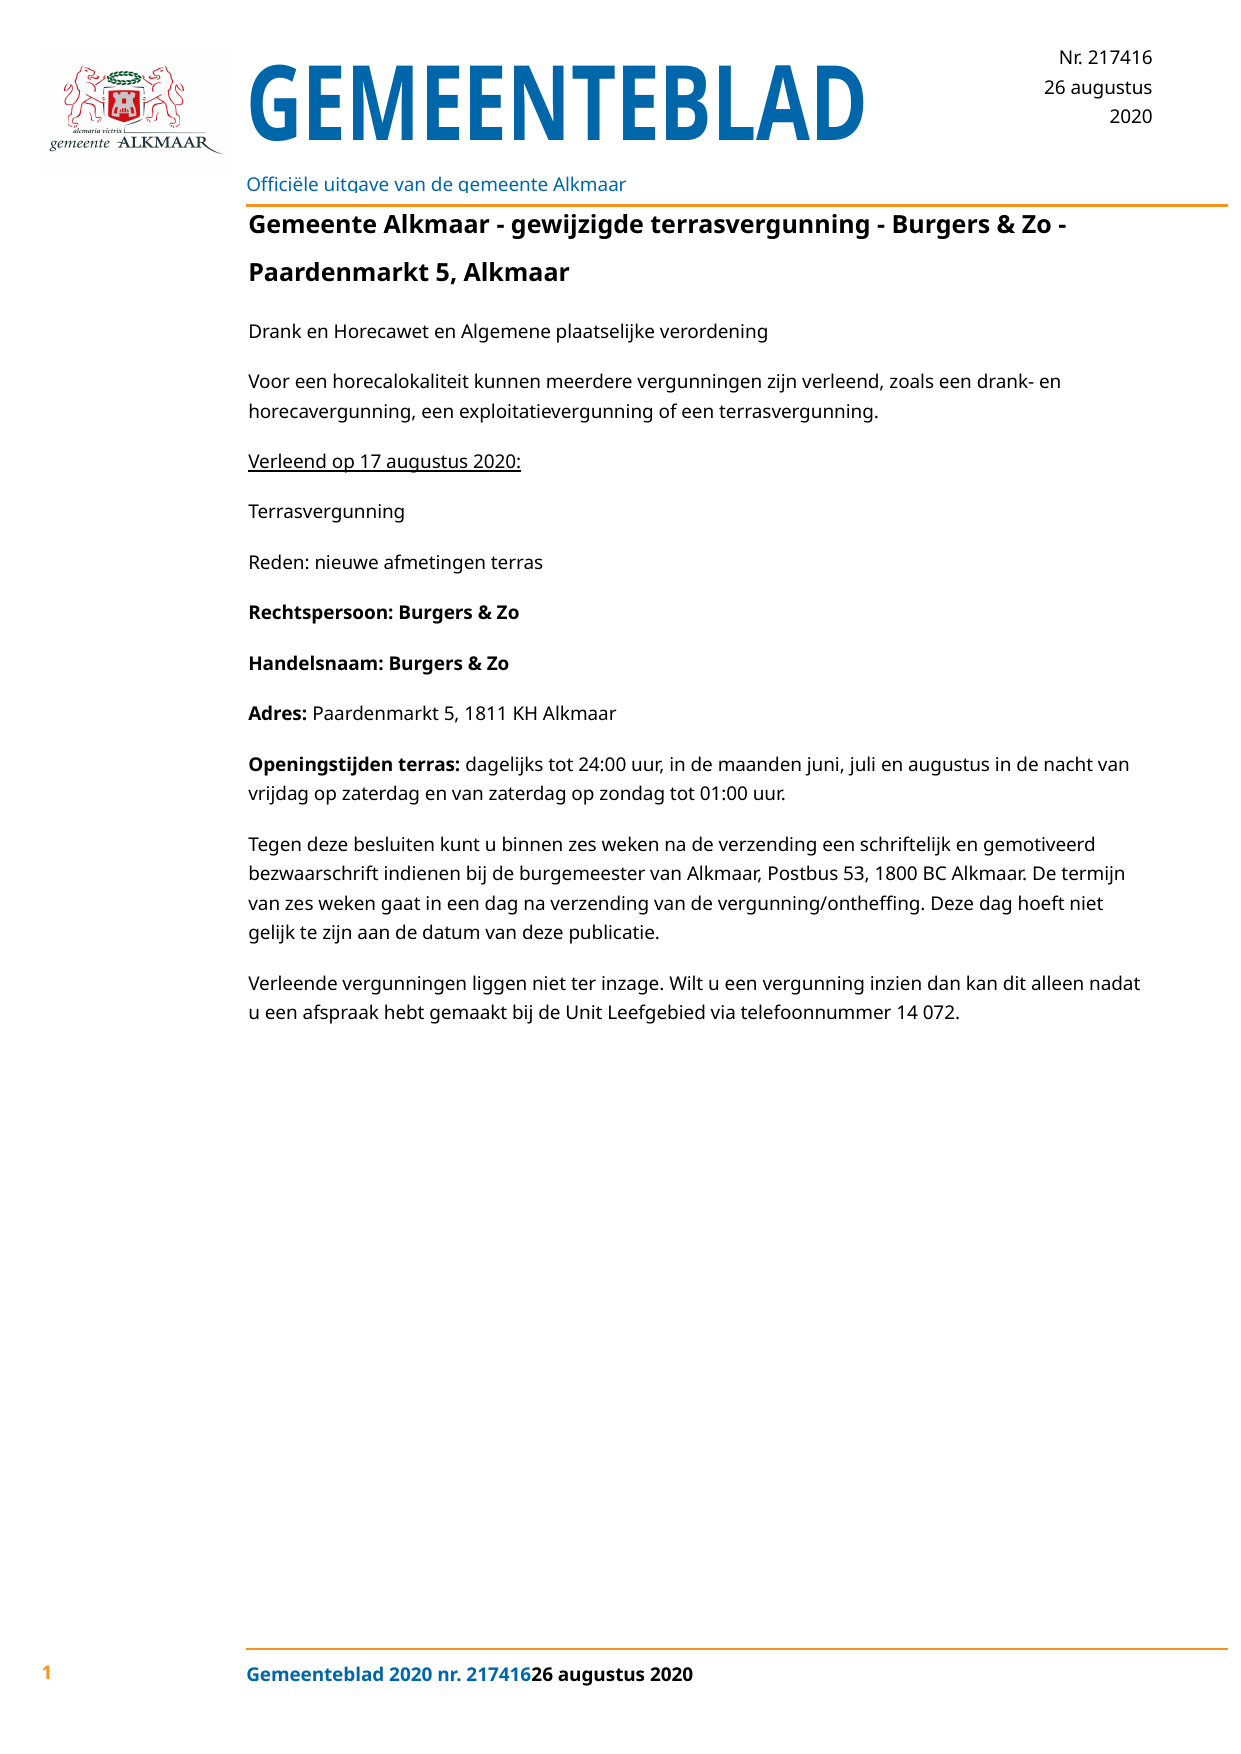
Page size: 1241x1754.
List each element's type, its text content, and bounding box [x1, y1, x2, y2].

text Openingstijden terras: dagelijks tot 24:00 uur, in de maanden juni, juli en augustus in de nacht van vrijdag op zaterdag en van zaterdag op zondag tot 01:00 uur. [248, 751, 1152, 806]
text Voor een horecalokaliteit kunnen meerdere vergunningen zijn verleend, zoals een drank- en horecavergunning, een exploitatievergunning of een terrasvergunning. [248, 368, 1152, 424]
text Drank en Horecawet en Algemene plaatselijke verordening [248, 318, 1152, 344]
picture [41, 47, 231, 172]
text Rechtspersoon: Burgers & Zo [248, 599, 1152, 625]
text Reden: nieuwe afmetingen terras [248, 549, 1152, 575]
text Tegen deze besluiten kunt u binnen zes weken na de verzending een schriftelijk en gemotiveerd bezwaarschrift indienen bij de burgemeester van Alkmaar, Postbus 53, 1800 BC Alkmaar. De termijn van zes weken gaat in een dag na verzending van de vergunning/ontheffing. Deze dag hoeft niet gelijk te zijn aan de datum van deze publicatie. [248, 831, 1152, 945]
text Verleend op 17 augustus 2020: [248, 448, 1152, 474]
text Handelsnaam: Burgers & Zo [248, 650, 1152, 676]
text Verleende vergunningen liggen niet ter inzage. Wilt u een vergunning inzien dan kan dit alleen nadat u een afspraak hebt gemaakt bij de Unit Leefgebied via telefoonnummer 14 072. [248, 970, 1152, 1025]
text Gemeente Alkmaar - gewijzigde terrasvergunning - Burgers & Zo - Paardenmarkt 5, Alkmaar [248, 207, 1152, 288]
text Adres: Paardenmarkt 5, 1811 KH Alkmaar [248, 700, 1152, 726]
text Terrasvergunning [248, 499, 1152, 524]
